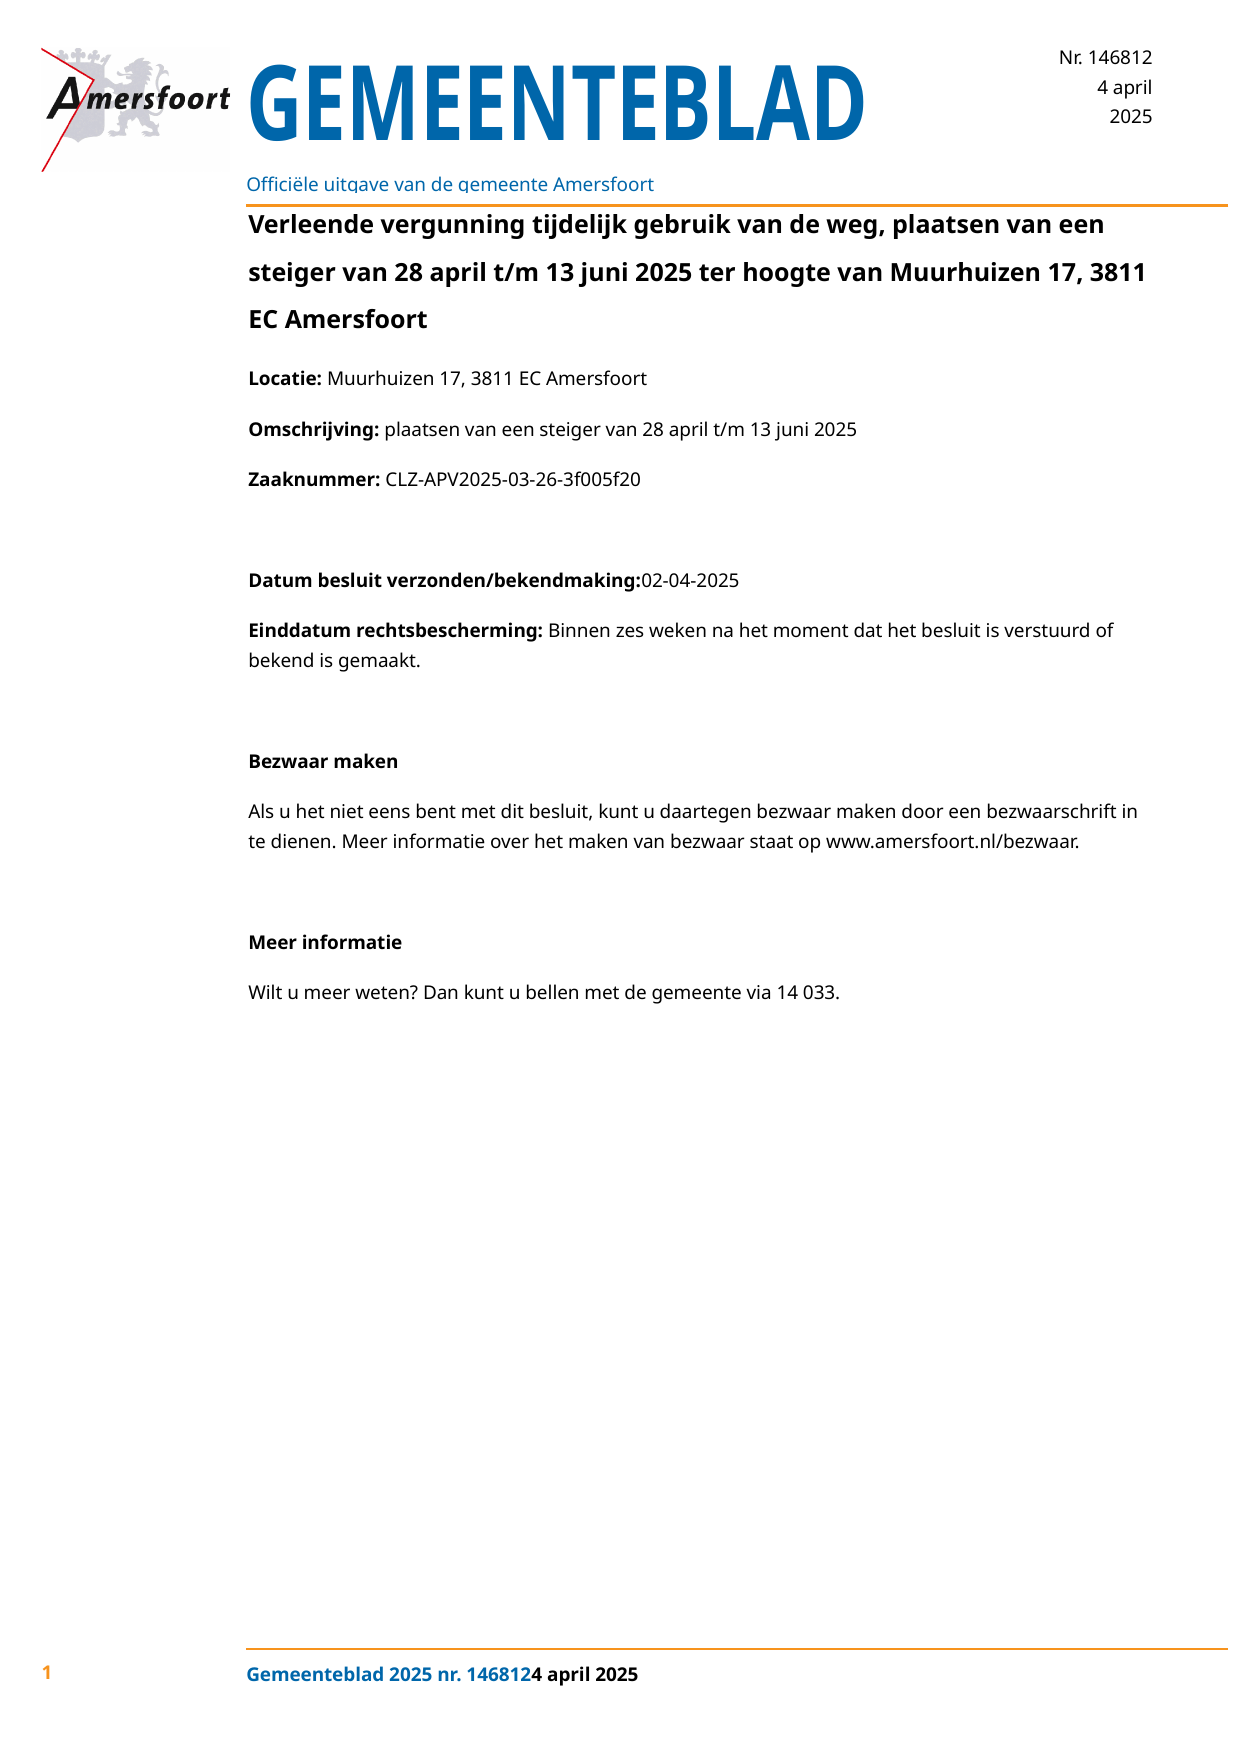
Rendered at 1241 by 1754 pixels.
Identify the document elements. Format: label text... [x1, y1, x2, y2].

text Wilt u meer weten? Dan kunt u bellen met de gemeente via 14 033. [248, 979, 1152, 1005]
text Zaaknummer: CLZ-APV2025-03-26-3f005f20 [248, 466, 1152, 492]
text Einddatum rechtsbescherming: Binnen zes weken na het moment dat het besluit is verstuurd of bekend is gemaakt. [248, 618, 1152, 673]
text Verleende vergunning tijdelijk gebruik van de weg, plaatsen van een steiger van 28 april t/m 13 juni 2025 ter hoogte van Muurhuizen 17, 3811 EC Amersfoort [248, 207, 1152, 336]
picture [41, 47, 231, 172]
text Bezwaar maken [248, 748, 1152, 774]
text Omschrijving: plaatsen van een steiger van 28 april t/m 13 juni 2025 [248, 416, 1152, 442]
text Locatie: Muurhuizen 17, 3811 EC Amersfoort [248, 366, 1152, 391]
text Meer informatie [248, 929, 1152, 954]
text Als u het niet eens bent met dit besluit, kunt u daartegen bezwaar maken door een bezwaarschrift in te dienen. Meer informatie over het maken van bezwaar staat op www.amersfoort.nl/bezwaar. [248, 798, 1152, 854]
text Datum besluit verzonden/bekendmaking:02-04-2025 [248, 567, 1152, 593]
